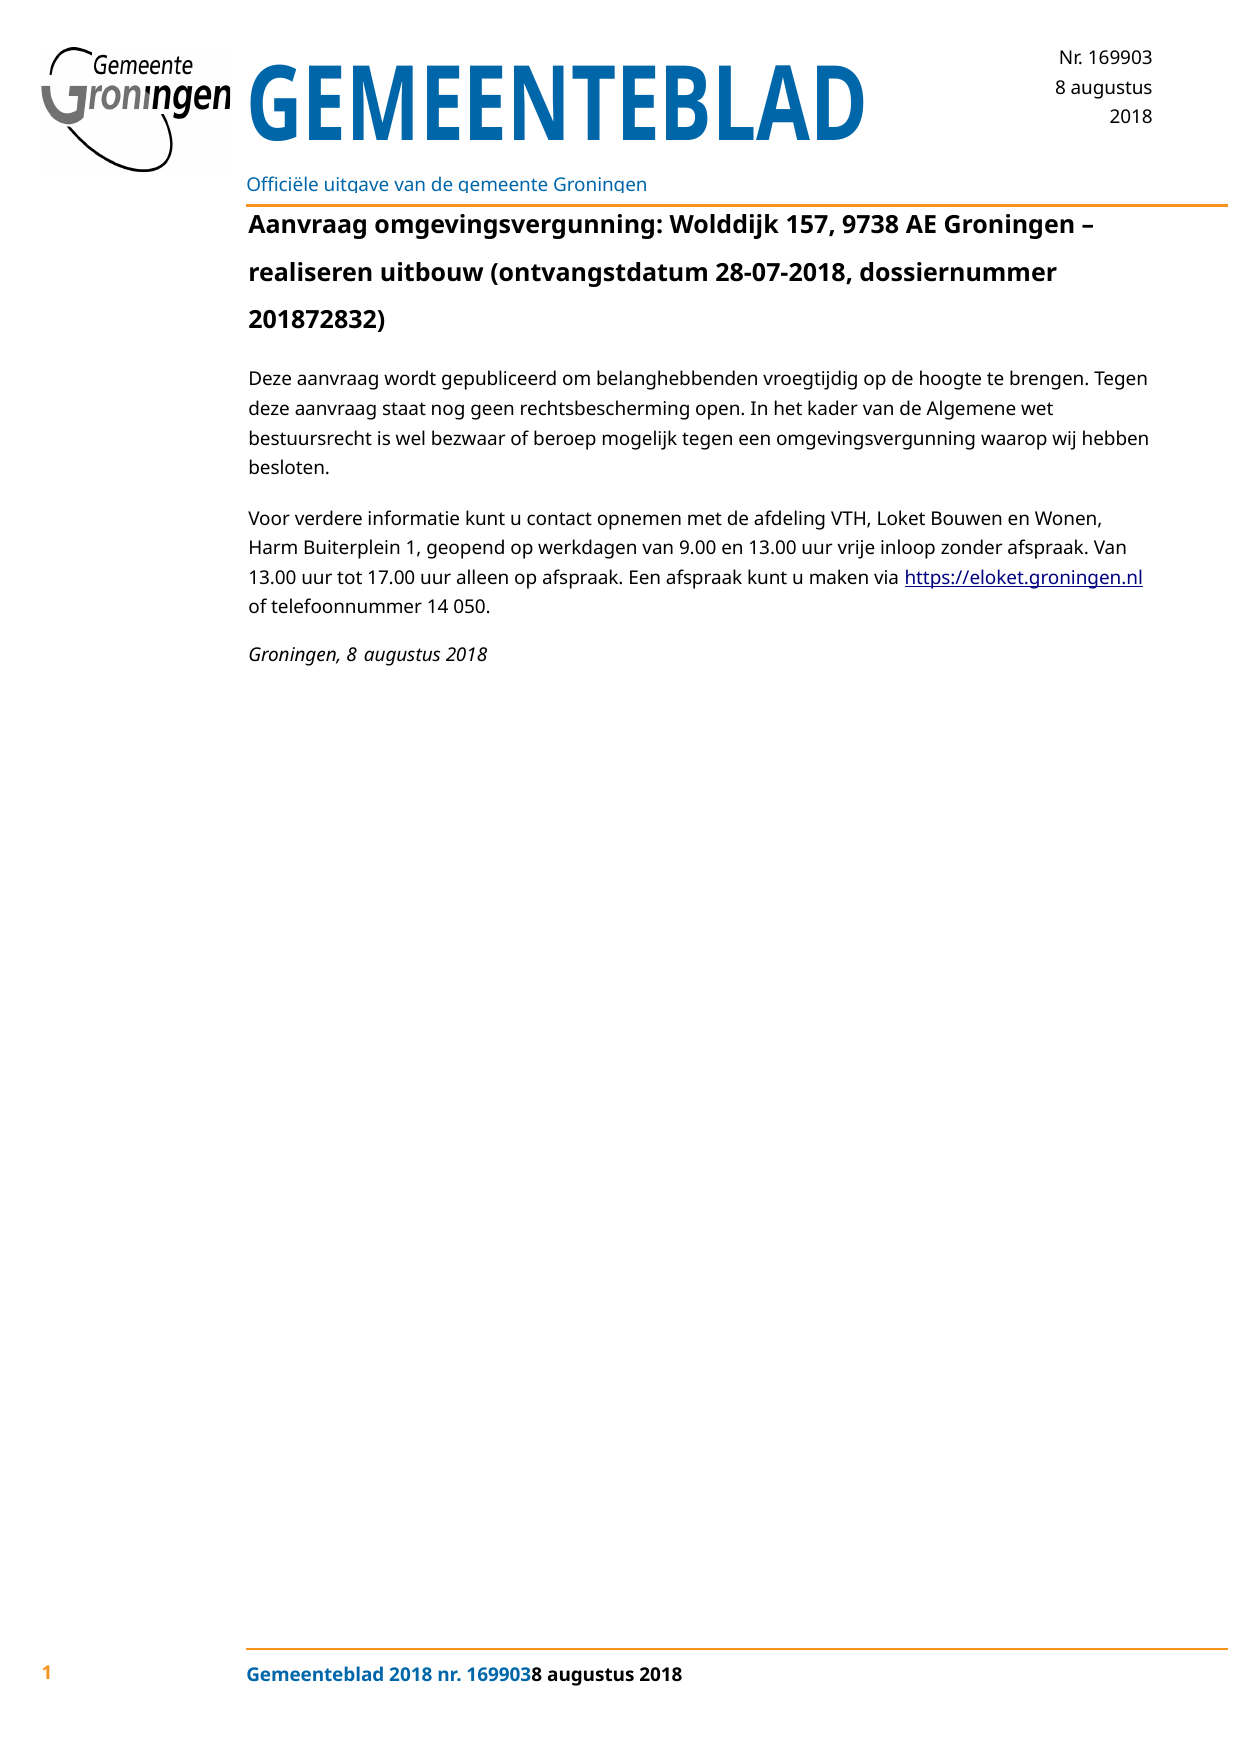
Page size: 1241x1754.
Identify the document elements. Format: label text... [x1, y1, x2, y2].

picture [41, 47, 231, 172]
text Aanvraag omgevingsvergunning: Wolddijk 157, 9738 AE Groningen – realiseren uitbouw (ontvangstdatum 28-07-2018, dossiernummer 201872832) [248, 207, 1152, 336]
text Voor verdere informatie kunt u contact opnemen met de afdeling VTH, Loket Bouwen en Wonen, Harm Buiterplein 1, geopend op werkdagen van 9.00 en 13.00 uur vrije inloop zonder afspraak. Van 13.00 uur tot 17.00 uur alleen op afspraak. Een afspraak kunt u maken via https://eloket.groningen.nl of telefoonnummer 14 050. [248, 505, 1152, 619]
text Deze aanvraag wordt gepubliceerd om belanghebbenden vroegtijdig op de hoogte te brengen. Tegen deze aanvraag staat nog geen rechtsbescherming open. In het kader van de Algemene wet bestuursrecht is wel bezwaar of beroep mogelijk tegen een omgevingsvergunning waarop wij hebben besloten. [248, 366, 1152, 480]
text Groningen, 8 augustus 2018 [248, 641, 1152, 667]
